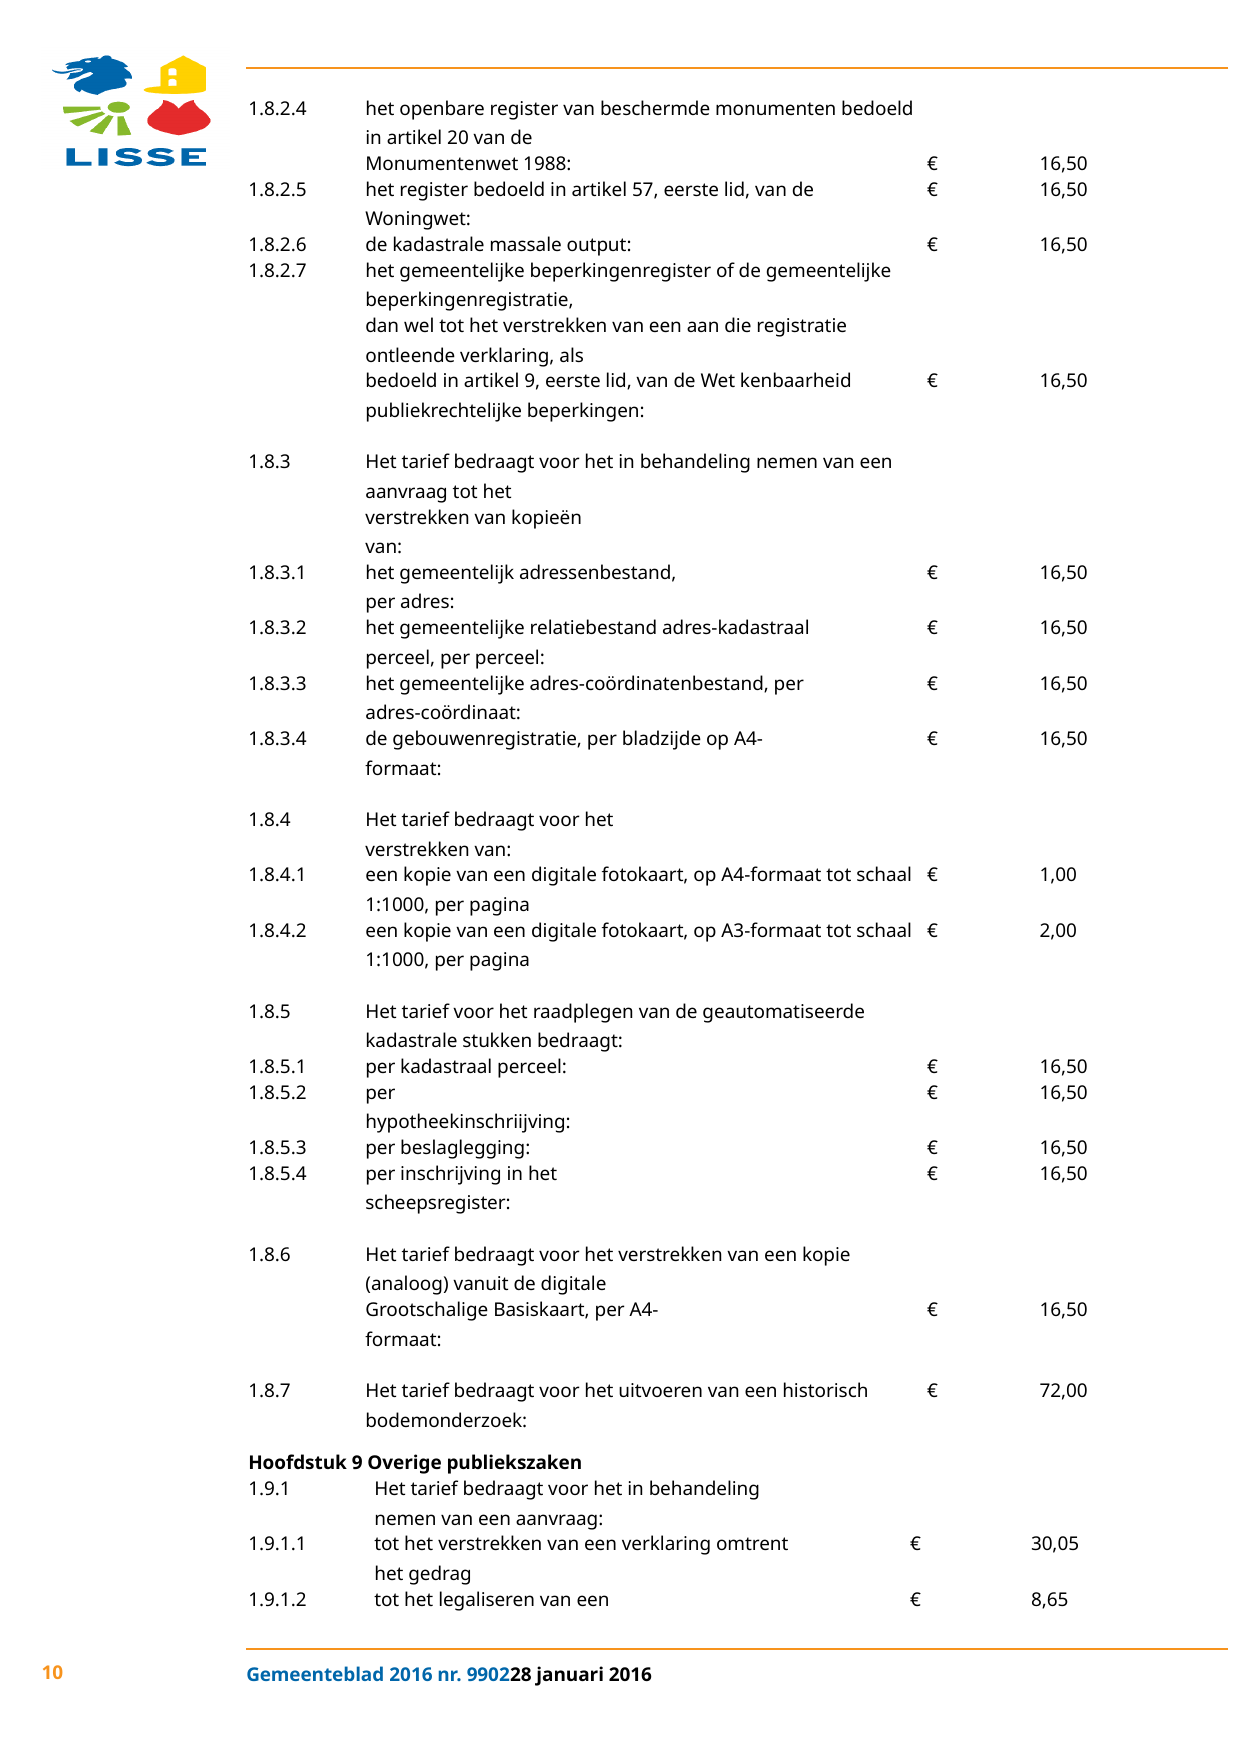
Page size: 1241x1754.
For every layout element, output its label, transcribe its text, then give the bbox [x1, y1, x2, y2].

table_cell Het tarief bedraagt voor het verstrekken van: [365, 806, 702, 861]
table_cell [1039, 1215, 1152, 1241]
table_cell [248, 423, 365, 448]
table_cell 1.8.2.6 [248, 231, 365, 257]
table_cell € [910, 1531, 1031, 1586]
table_cell [927, 806, 1039, 861]
table_header 1.9.1 [248, 1475, 374, 1531]
table_cell [248, 504, 365, 559]
table_cell 1.8.4 [248, 806, 365, 861]
table_cell [590, 972, 702, 998]
table_cell 1.8.5.3 [248, 1134, 365, 1160]
table_cell 1.8.5.4 [248, 1160, 365, 1215]
table_cell [815, 615, 927, 670]
table_cell [365, 780, 590, 806]
table_cell een kopie van een digitale fotokaart, op A4-formaat tot schaal 1:1000, per pagina [365, 861, 927, 917]
table_cell € [927, 1296, 1039, 1352]
table_cell [927, 972, 1039, 998]
table_cell [702, 559, 814, 614]
table_cell [815, 806, 927, 861]
text Hoofdstuk 9 Overige publiekszaken [248, 1449, 1152, 1475]
table_cell [927, 1352, 1039, 1377]
table_cell [815, 150, 927, 176]
table_cell [702, 1134, 814, 1160]
table_cell [702, 806, 814, 861]
table_cell 1.8.4.1 [248, 861, 365, 917]
table_cell [590, 780, 702, 806]
table_cell [927, 449, 1039, 504]
table_cell [815, 780, 927, 806]
table_cell [702, 780, 814, 806]
table_cell [248, 1296, 365, 1352]
table_cell [815, 1134, 927, 1160]
table_cell [815, 1296, 927, 1352]
table_cell [702, 504, 814, 559]
table_cell 16,50 [1039, 1053, 1152, 1079]
table_cell [590, 504, 702, 559]
table_cell 1.8.2.7 [248, 257, 365, 312]
table_cell € [927, 861, 1039, 917]
table_cell [702, 1053, 814, 1079]
table_cell [927, 1215, 1039, 1241]
table_cell [590, 1053, 702, 1079]
table_cell [702, 1215, 814, 1241]
table_cell [815, 1053, 927, 1079]
table_cell [702, 1079, 814, 1134]
table_cell het gemeentelijke relatiebestand adres-kadastraal perceel, per perceel: [365, 615, 814, 670]
table_cell [815, 423, 927, 448]
table_cell een kopie van een digitale fotokaart, op A3-formaat tot schaal 1:1000, per pagina [365, 917, 927, 972]
table_cell [702, 1160, 814, 1215]
table_cell 16,50 [1039, 1296, 1152, 1352]
table_cell het openbare register van beschermde monumenten bedoeld in artikel 20 van de [365, 95, 927, 150]
table_cell € [927, 231, 1039, 257]
table_cell [927, 780, 1039, 806]
table_cell 16,50 [1039, 150, 1152, 176]
table_cell [590, 1079, 702, 1134]
table_cell 16,50 [1039, 725, 1152, 780]
table_cell [815, 1215, 927, 1241]
table_cell € [927, 1134, 1039, 1160]
table_cell 1.8.6 [248, 1241, 365, 1296]
table_cell 1,00 [1039, 861, 1152, 917]
table_cell [1039, 312, 1152, 367]
table_cell [815, 670, 927, 725]
table_cell [1039, 504, 1152, 559]
table_cell € [927, 917, 1039, 972]
table_cell 1.8.5.2 [248, 1079, 365, 1134]
table_cell [248, 312, 365, 367]
table_cell [248, 368, 365, 423]
table_cell 16,50 [1039, 1160, 1152, 1215]
table_cell [590, 1134, 702, 1160]
table_cell [702, 231, 814, 257]
table_cell 16,50 [1039, 176, 1152, 231]
table_header Het tarief bedraagt voor het in behandeling nemen van een aanvraag: [374, 1475, 789, 1531]
table_cell € [927, 559, 1039, 614]
table_cell 1.8.7 [248, 1377, 365, 1433]
table_header [789, 1475, 910, 1531]
table_cell [248, 972, 365, 998]
table_cell 1.8.2.5 [248, 176, 365, 231]
table_cell [815, 176, 927, 231]
table_cell [927, 257, 1039, 312]
table_cell per kadastraal perceel: [365, 1053, 590, 1079]
table_cell [927, 423, 1039, 448]
table_cell verstrekken van kopieën van: [365, 504, 590, 559]
table_cell 16,50 [1039, 615, 1152, 670]
table_cell 16,50 [1039, 1079, 1152, 1134]
table_cell € [927, 368, 1039, 423]
table_cell [927, 312, 1039, 367]
table_cell [365, 1352, 590, 1377]
table_header [910, 1475, 1031, 1531]
table_cell [590, 150, 702, 176]
table_cell € [927, 1377, 1039, 1433]
table_cell [702, 1352, 814, 1377]
table_cell [1039, 95, 1152, 150]
table_cell [1039, 1352, 1152, 1377]
table_cell 8,65 [1031, 1586, 1152, 1612]
table_cell 16,50 [1039, 368, 1152, 423]
table_cell [927, 998, 1039, 1053]
table_cell € [927, 1160, 1039, 1215]
table_cell bedoeld in artikel 9, eerste lid, van de Wet kenbaarheid publiekrechtelijke beperkingen: [365, 368, 927, 423]
table_cell [668, 1586, 789, 1612]
table_cell [365, 1215, 590, 1241]
table_cell € [927, 670, 1039, 725]
table_cell € [910, 1586, 1031, 1612]
table_cell [815, 972, 927, 998]
table_cell 1.9.1.1 [248, 1531, 374, 1586]
table_cell het register bedoeld in artikel 57, eerste lid, van de Woningwet: [365, 176, 814, 231]
table_cell [1039, 257, 1152, 312]
table_cell 1.8.3.4 [248, 725, 365, 780]
table_cell [789, 1531, 910, 1586]
table_cell 1.8.4.2 [248, 917, 365, 972]
table_cell [815, 559, 927, 614]
table_cell € [927, 615, 1039, 670]
table_cell [702, 972, 814, 998]
table_cell 16,50 [1039, 670, 1152, 725]
table_cell € [927, 725, 1039, 780]
table_cell Het tarief bedraagt voor het uitvoeren van een historisch bodemonderzoek: [365, 1377, 927, 1433]
table_cell het gemeentelijk adressenbestand, per adres: [365, 559, 702, 614]
table_cell [927, 1241, 1039, 1296]
table_cell [1039, 449, 1152, 504]
table_cell € [927, 176, 1039, 231]
table_cell 16,50 [1039, 231, 1152, 257]
table_cell [248, 780, 365, 806]
table_cell [365, 423, 590, 448]
table_cell 30,05 [1031, 1531, 1152, 1586]
table_cell € [927, 150, 1039, 176]
table_cell Grootschalige Basiskaart, per A4-formaat: [365, 1296, 702, 1352]
table_cell Het tarief bedraagt voor het verstrekken van een kopie (analoog) vanuit de digitale [365, 1241, 927, 1296]
table_cell 1.8.5 [248, 998, 365, 1053]
table_cell [248, 1352, 365, 1377]
table_header [1031, 1475, 1152, 1531]
table_cell [1039, 780, 1152, 806]
table_cell het gemeentelijke beperkingenregister of de gemeentelijke beperkingenregistratie, [365, 257, 927, 312]
table_cell 16,50 [1039, 559, 1152, 614]
table_cell [1039, 1241, 1152, 1296]
table_cell [590, 1352, 702, 1377]
table_cell per inschrijving in het scheepsregister: [365, 1160, 702, 1215]
table_cell 1.8.3.1 [248, 559, 365, 614]
table_cell [590, 423, 702, 448]
table_cell [1039, 972, 1152, 998]
table_cell 1.9.1.2 [248, 1586, 374, 1612]
table_cell 1.8.5.1 [248, 1053, 365, 1079]
table_cell [815, 1079, 927, 1134]
table_cell [1039, 806, 1152, 861]
table_cell [815, 1160, 927, 1215]
table_cell € [927, 1079, 1039, 1134]
table_cell de kadastrale massale output: [365, 231, 702, 257]
table_cell [702, 1296, 814, 1352]
table_cell [590, 1215, 702, 1241]
table_cell 1.8.3.3 [248, 670, 365, 725]
table_cell 16,50 [1039, 1134, 1152, 1160]
table_cell de gebouwenregistratie, per bladzijde op A4-formaat: [365, 725, 814, 780]
table_cell [702, 423, 814, 448]
table_cell [815, 504, 927, 559]
table_cell tot het legaliseren van een [374, 1586, 668, 1612]
table_cell [789, 1586, 910, 1612]
table_cell het gemeentelijke adres-coördinatenbestand, per adres-coördinaat: [365, 670, 814, 725]
table_cell [702, 150, 814, 176]
table_cell per beslaglegging: [365, 1134, 590, 1160]
table_cell [927, 504, 1039, 559]
table_cell [365, 972, 590, 998]
table_cell 72,00 [1039, 1377, 1152, 1433]
table_cell Monumentenwet 1988: [365, 150, 590, 176]
table_cell [1039, 423, 1152, 448]
table_cell [248, 150, 365, 176]
table_cell Het tarief bedraagt voor het in behandeling nemen van een aanvraag tot het [365, 449, 927, 504]
table_cell 1.8.3 [248, 449, 365, 504]
table_cell [927, 95, 1039, 150]
table_cell [248, 1215, 365, 1241]
table_cell dan wel tot het verstrekken van een aan die registratie ontleende verklaring, als [365, 312, 927, 367]
table_cell [815, 1352, 927, 1377]
picture [41, 47, 231, 172]
table_cell 1.8.2.4 [248, 95, 365, 150]
table_cell 1.8.3.2 [248, 615, 365, 670]
table_cell per hypotheekinschriijving: [365, 1079, 590, 1134]
table_cell [1039, 998, 1152, 1053]
table_cell 2,00 [1039, 917, 1152, 972]
table_cell € [927, 1053, 1039, 1079]
table_cell Het tarief voor het raadplegen van de geautomatiseerde kadastrale stukken bedraagt: [365, 998, 927, 1053]
table_cell [815, 231, 927, 257]
table_cell tot het verstrekken van een verklaring omtrent het gedrag [374, 1531, 789, 1586]
table_cell [815, 725, 927, 780]
